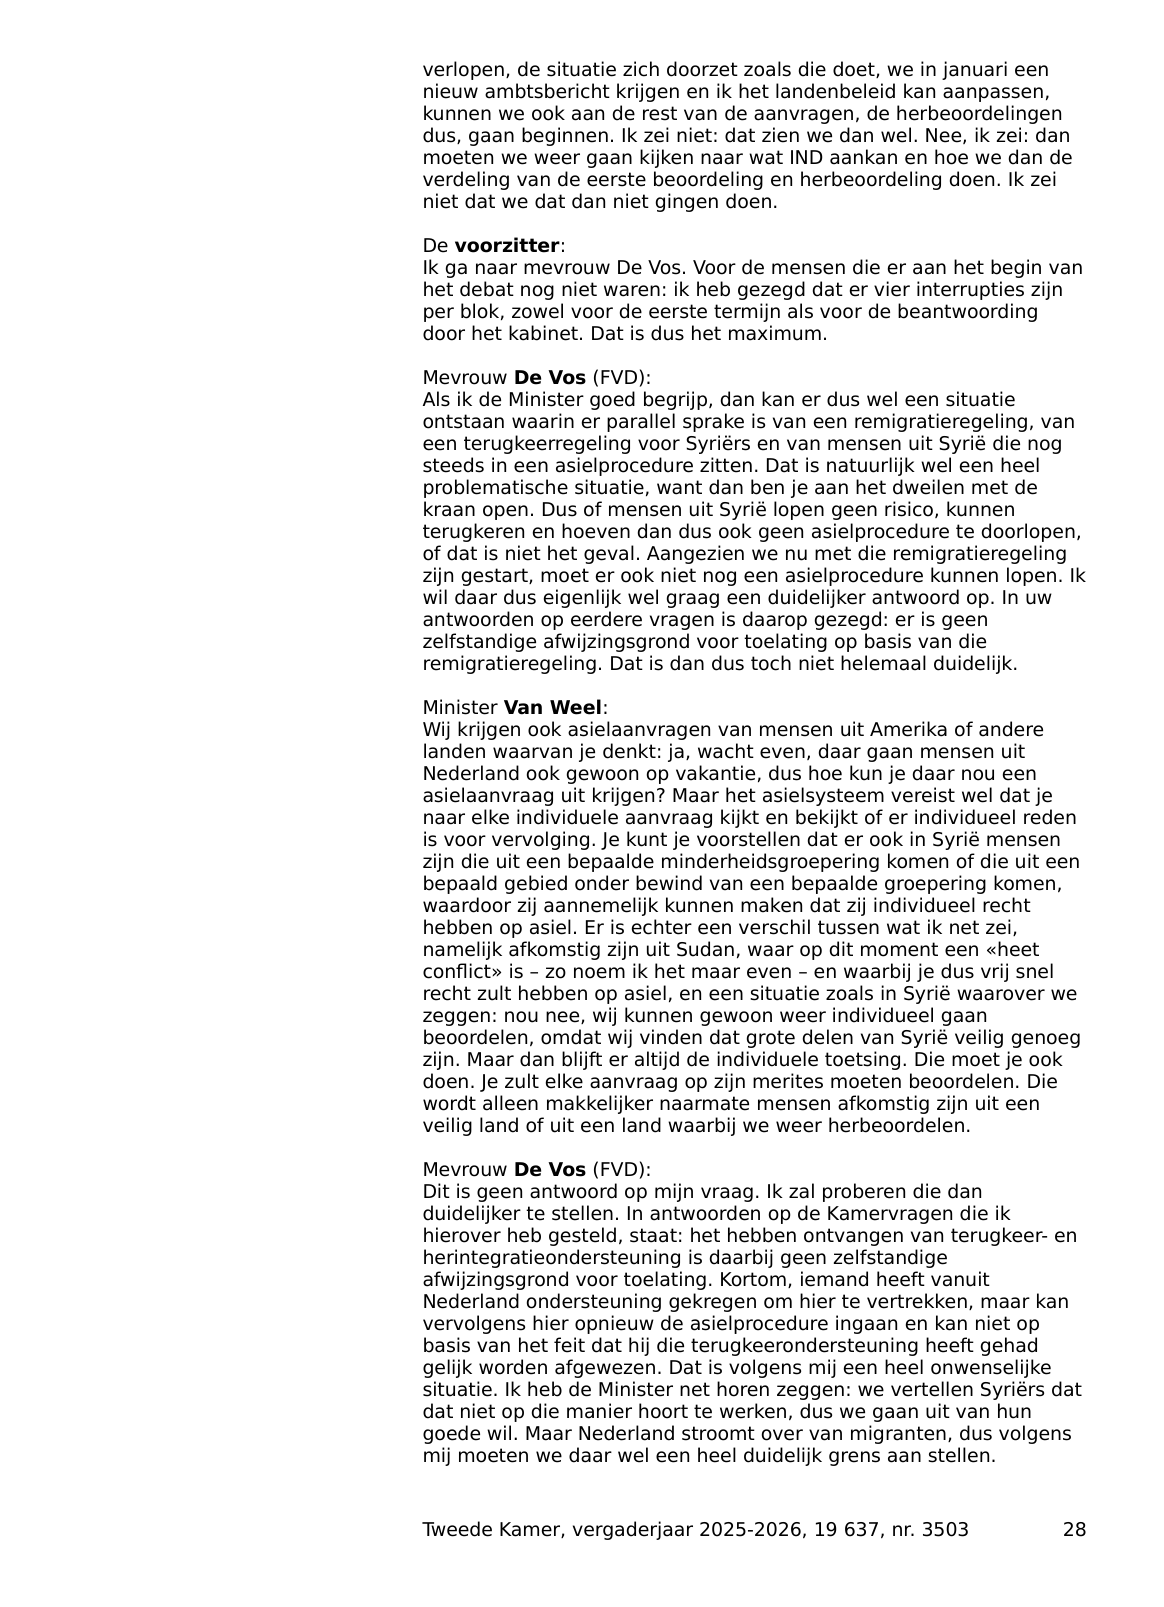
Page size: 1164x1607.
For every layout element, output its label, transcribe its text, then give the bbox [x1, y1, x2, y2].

text Dit is geen antwoord op mijn vraag. Ik zal proberen die dan duidelijker te stellen. In antwoorden op de Kamervragen die ik hierover heb gesteld, staat: het hebben ontvangen van terugkeer- en herintegratieondersteuning is daarbij geen zelfstandige afwijzingsgrond voor toelating. Kortom, iemand heeft vanuit Nederland ondersteuning gekregen om hier te vertrekken, maar kan vervolgens hier opnieuw de asielprocedure ingaan en kan niet op basis van het feit dat hij die terugkeerondersteuning heeft gehad gelijk worden afgewezen. Dat is volgens mij een heel onwenselijke situatie. Ik heb de Minister net horen zeggen: we vertellen Syriërs dat dat niet op die manier hoort te werken, dus we gaan uit van hun goede wil. Maar Nederland stroomt over van migranten, dus volgens mij moeten we daar wel een heel duidelijk grens aan stellen. [422, 1181, 1087, 1467]
text Ik ga naar mevrouw De Vos. Voor de mensen die er aan het begin van het debat nog niet waren: ik heb gezegd dat er vier interrupties zijn per blok, zowel voor de eerste termijn als voor de beantwoording door het kabinet. Dat is dus het maximum. [422, 257, 1087, 345]
text Mevrouw De Vos (FVD): [422, 367, 1087, 389]
text verlopen, de situatie zich doorzet zoals die doet, we in januari een nieuw ambtsbericht krijgen en ik het landenbeleid kan aanpassen, kunnen we ook aan de rest van de aanvragen, de herbeoordelingen dus, gaan beginnen. Ik zei niet: dat zien we dan wel. Nee, ik zei: dan moeten we weer gaan kijken naar wat IND aankan en hoe we dan de verdeling van de eerste beoordeling en herbeoordeling doen. Ik zei niet dat we dat dan niet gingen doen. [422, 59, 1087, 213]
text Minister Van Weel: [422, 697, 1087, 719]
text Mevrouw De Vos (FVD): [422, 1159, 1087, 1181]
text Als ik de Minister goed begrijp, dan kan er dus wel een situatie ontstaan waarin er parallel sprake is van een remigratieregeling, van een terugkeerregeling voor Syriërs en van mensen uit Syrië die nog steeds in een asielprocedure zitten. Dat is natuurlijk wel een heel problematische situatie, want dan ben je aan het dweilen met de kraan open. Dus of mensen uit Syrië lopen geen risico, kunnen terugkeren en hoeven dan dus ook geen asielprocedure te doorlopen, of dat is niet het geval. Aangezien we nu met die remigratieregeling zijn gestart, moet er ook niet nog een asielprocedure kunnen lopen. Ik wil daar dus eigenlijk wel graag een duidelijker antwoord op. In uw antwoorden op eerdere vragen is daarop gezegd: er is geen zelfstandige afwijzingsgrond voor toelating op basis van die remigratieregeling. Dat is dan dus toch niet helemaal duidelijk. [422, 389, 1087, 675]
text Wij krijgen ook asielaanvragen van mensen uit Amerika of andere landen waarvan je denkt: ja, wacht even, daar gaan mensen uit Nederland ook gewoon op vakantie, dus hoe kun je daar nou een asielaanvraag uit krijgen? Maar het asielsysteem vereist wel dat je naar elke individuele aanvraag kijkt en bekijkt of er individueel reden is voor vervolging. Je kunt je voorstellen dat er ook in Syrië mensen zijn die uit een bepaalde minderheidsgroepering komen of die uit een bepaald gebied onder bewind van een bepaalde groepering komen, waardoor zij aannemelijk kunnen maken dat zij individueel recht hebben op asiel. Er is echter een verschil tussen wat ik net zei, namelijk afkomstig zijn uit Sudan, waar op dit moment een «heet conflict» is – zo noem ik het maar even – en waarbij je dus vrij snel recht zult hebben op asiel, en een situatie zoals in Syrië waarover we zeggen: nou nee, wij kunnen gewoon weer individueel gaan beoordelen, omdat wij vinden dat grote delen van Syrië veilig genoeg zijn. Maar dan blijft er altijd de individuele toetsing. Die moet je ook doen. Je zult elke aanvraag op zijn merites moeten beoordelen. Die wordt alleen makkelijker naarmate mensen afkomstig zijn uit een veilig land of uit een land waarbij we weer herbeoordelen. [422, 719, 1087, 1137]
text De voorzitter: [422, 235, 1087, 257]
